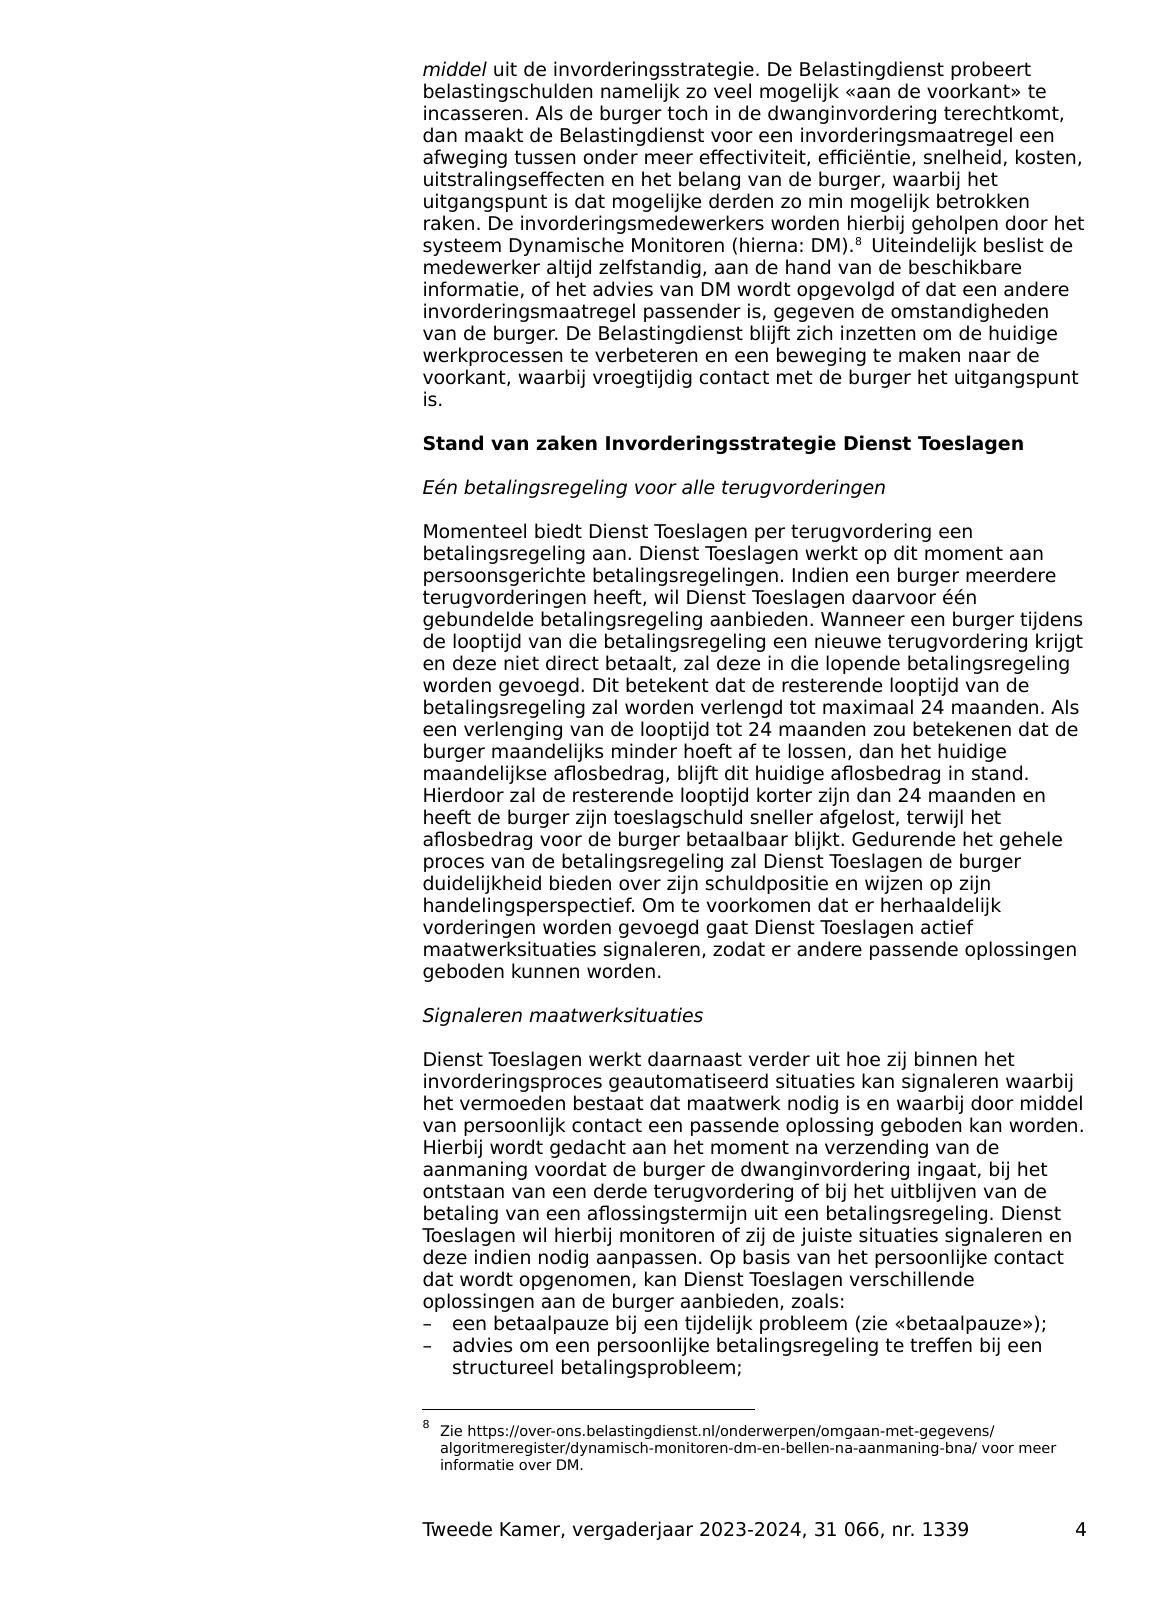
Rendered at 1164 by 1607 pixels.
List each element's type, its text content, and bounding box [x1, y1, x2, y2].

text – een betaalpauze bij een tijdelijk probleem (zie «betaalpauze»); [422, 1313, 1087, 1335]
text Zie https://over-ons.belastingdienst.nl/onderwerpen/omgaan-met-gegevens/algoritmeregister/dynamisch-monitoren-dm-en-bellen-na-aanmaning-bna/ voor meer informatie over DM. [422, 1418, 1087, 1474]
text Momenteel biedt Dienst Toeslagen per terugvordering een betalingsregeling aan. Dienst Toeslagen werkt op dit moment aan persoonsgerichte betalingsregelingen. Indien een burger meerdere terugvorderingen heeft, wil Dienst Toeslagen daarvoor één gebundelde betalingsregeling aanbieden. Wanneer een burger tijdens de looptijd van die betalingsregeling een nieuwe terugvordering krijgt en deze niet direct betaalt, zal deze in die lopende betalingsregeling worden gevoegd. Dit betekent dat de resterende looptijd van de betalingsregeling zal worden verlengd tot maximaal 24 maanden. Als een verlenging van de looptijd tot 24 maanden zou betekenen dat de burger maandelijks minder hoeft af te lossen, dan het huidige maandelijkse aflosbedrag, blijft dit huidige aflosbedrag in stand. Hierdoor zal de resterende looptijd korter zijn dan 24 maanden en heeft de burger zijn toeslagschuld sneller afgelost, terwijl het aflosbedrag voor de burger betaalbaar blijkt. Gedurende het gehele proces van de betalingsregeling zal Dienst Toeslagen de burger duidelijkheid bieden over zijn schuldpositie en wijzen op zijn handelingsperspectief. Om te voorkomen dat er herhaaldelijk vorderingen worden gevoegd gaat Dienst Toeslagen actief maatwerksituaties signaleren, zodat er andere passende oplossingen geboden kunnen worden. [422, 521, 1087, 983]
subtitle Stand van zaken Invorderingsstrategie Dienst Toeslagen [422, 433, 1087, 455]
text middel uit de invorderingsstrategie. De Belastingdienst probeert belastingschulden namelijk zo veel mogelijk «aan de voorkant» te incasseren. Als de burger toch in de dwanginvordering terechtkomt, dan maakt de Belastingdienst voor een invorderingsmaatregel een afweging tussen onder meer effectiviteit, efficiëntie, snelheid, kosten, uitstralingseffecten en het belang van de burger, waarbij het uitgangspunt is dat mogelijke derden zo min mogelijk betrokken raken. De invorderingsmedewerkers worden hierbij geholpen door het systeem Dynamische Monitoren (hierna: DM). Uiteindelijk beslist de medewerker altijd zelfstandig, aan de hand van de beschikbare informatie, of het advies van DM wordt opgevolgd of dat een andere invorderingsmaatregel passender is, gegeven de omstandigheden van de burger. De Belastingdienst blijft zich inzetten om de huidige werkprocessen te verbeteren en een beweging te maken naar de voorkant, waarbij vroegtijdig contact met de burger het uitgangspunt is. [422, 59, 1087, 411]
text – advies om een persoonlijke betalingsregeling te treffen bij een structureel betalingsprobleem; [422, 1335, 1087, 1379]
subtitle Signaleren maatwerksituaties [422, 1005, 1087, 1027]
subtitle Eén betalingsregeling voor alle terugvorderingen [422, 477, 1087, 499]
text Dienst Toeslagen werkt daarnaast verder uit hoe zij binnen het invorderingsproces geautomatiseerd situaties kan signaleren waarbij het vermoeden bestaat dat maatwerk nodig is en waarbij door middel van persoonlijk contact een passende oplossing geboden kan worden. Hierbij wordt gedacht aan het moment na verzending van de aanmaning voordat de burger de dwanginvordering ingaat, bij het ontstaan van een derde terugvordering of bij het uitblijven van de betaling van een aflossingstermijn uit een betalingsregeling. Dienst Toeslagen wil hierbij monitoren of zij de juiste situaties signaleren en deze indien nodig aanpassen. Op basis van het persoonlijke contact dat wordt opgenomen, kan Dienst Toeslagen verschillende oplossingen aan de burger aanbieden, zoals: [422, 1049, 1087, 1313]
